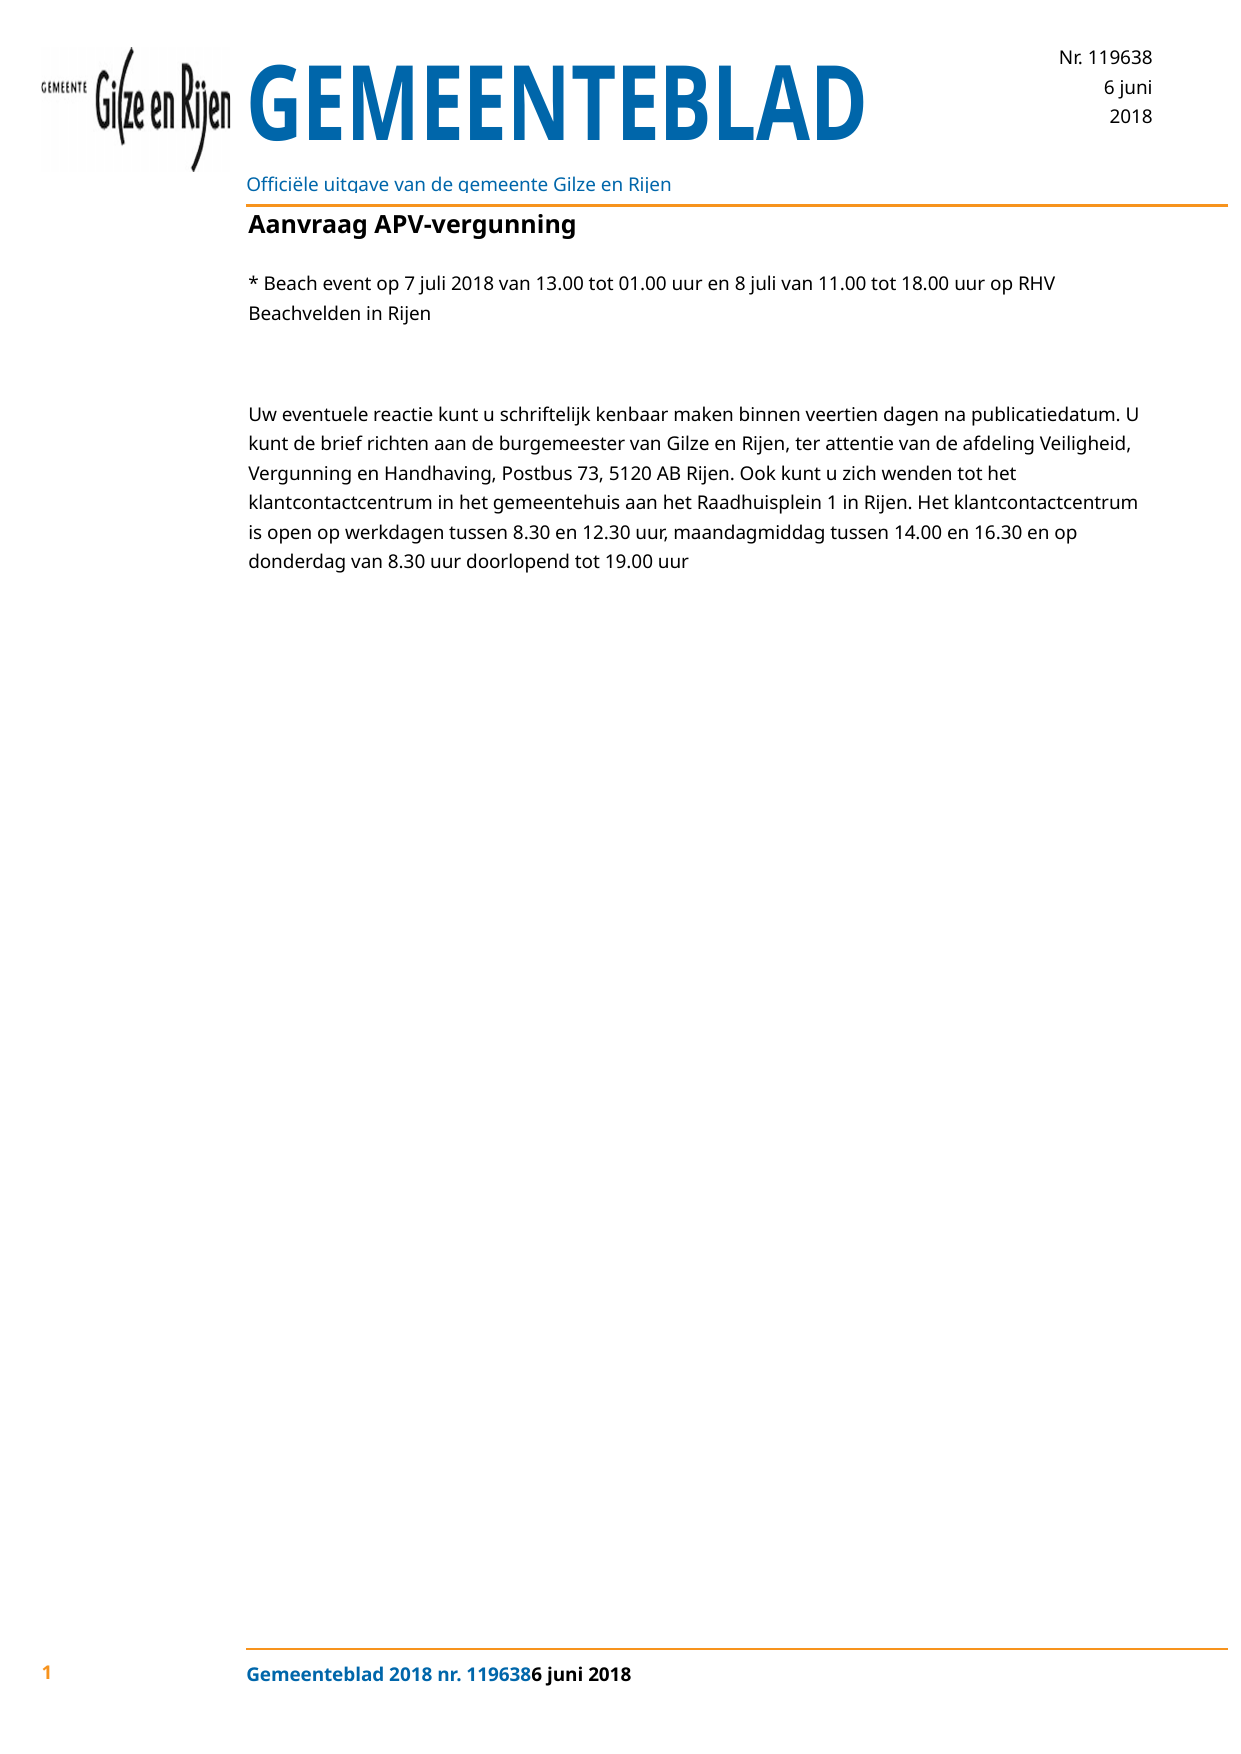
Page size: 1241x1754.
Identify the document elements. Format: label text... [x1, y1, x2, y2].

text Uw eventuele reactie kunt u schriftelijk kenbaar maken binnen veertien dagen na publicatiedatum. U kunt de brief richten aan de burgemeester van Gilze en Rijen, ter attentie van de afdeling Veiligheid, Vergunning en Handhaving, Postbus 73, 5120 AB Rijen. Ook kunt u zich wenden tot het klantcontactcentrum in het gemeentehuis aan het Raadhuisplein 1 in Rijen. Het klantcontactcentrum is open op werkdagen tussen 8.30 en 12.30 uur, maandagmiddag tussen 14.00 en 16.30 en op donderdag van 8.30 uur doorlopend tot 19.00 uur [248, 401, 1152, 574]
text Aanvraag APV-vergunning [248, 207, 1152, 241]
picture [41, 47, 231, 172]
text * Beach event op 7 juli 2018 van 13.00 tot 01.00 uur en 8 juli van 11.00 tot 18.00 uur op RHV Beachvelden in Rijen [248, 270, 1152, 326]
